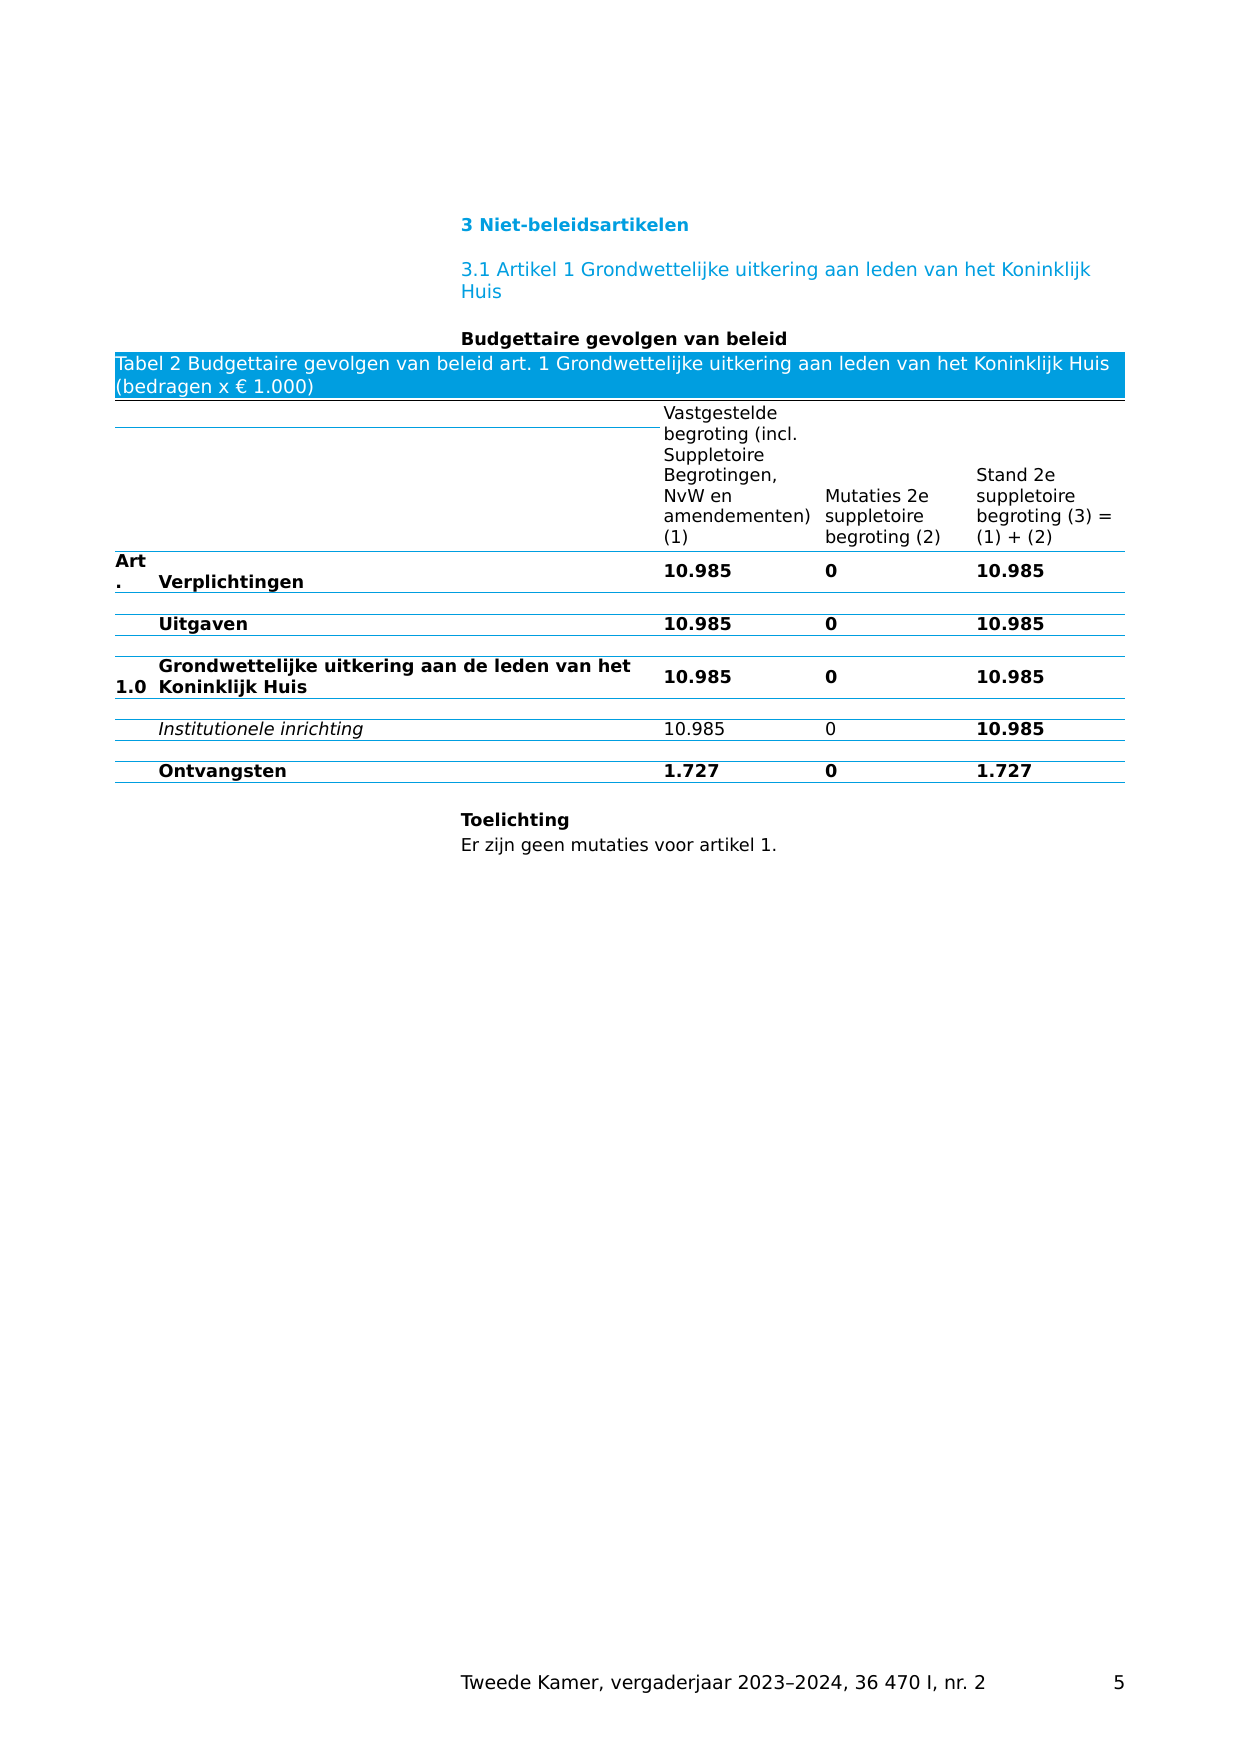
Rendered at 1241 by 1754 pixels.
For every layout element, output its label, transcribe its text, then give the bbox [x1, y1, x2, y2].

table_cell Vastgestelde begroting (incl. Suppletoire Begrotingen, NvW en amendementen) (1) [660, 401, 822, 551]
table_cell 10.985 [973, 720, 1125, 740]
table_cell Ontvangsten [155, 762, 660, 782]
table_cell [115, 636, 155, 656]
table_cell 0 [822, 552, 973, 592]
table_cell 10.985 [660, 552, 822, 592]
table_cell 1.727 [660, 762, 822, 782]
text Er zĳn geen mutaties voor artikel 1. [461, 833, 1125, 856]
table_cell [115, 593, 155, 613]
table_cell [115, 762, 155, 782]
table_cell [822, 636, 973, 656]
text Budgettaire gevolgen van beleid [461, 327, 1125, 350]
table_cell [115, 401, 155, 427]
table_cell [155, 593, 660, 613]
table_cell [155, 428, 660, 551]
table_cell 10.985 [660, 657, 822, 697]
table_cell 0 [822, 657, 973, 697]
table_cell [822, 741, 973, 761]
table_cell 10.985 [660, 615, 822, 634]
table_cell 10.985 [973, 552, 1125, 592]
table_cell [115, 720, 155, 740]
table_cell Art. [115, 552, 155, 592]
table_cell Grondwettelijke uitkering aan de leden van het Koninklijk Huis [155, 657, 660, 697]
table_cell [973, 741, 1125, 761]
table_cell 10.985 [973, 615, 1125, 634]
table_cell [155, 741, 660, 761]
table_cell 1.727 [973, 762, 1125, 782]
title 3 Niet-beleidsartikelen [461, 213, 1125, 236]
table_cell 0 [822, 720, 973, 740]
table_cell [822, 699, 973, 719]
table_cell Institutionele inrichting [155, 720, 660, 740]
table_cell [115, 428, 155, 551]
table_cell [973, 593, 1125, 613]
table_cell [115, 615, 155, 634]
table_cell [660, 699, 822, 719]
table_cell [973, 636, 1125, 656]
table_cell [973, 699, 1125, 719]
table_cell [155, 401, 660, 427]
table_cell 0 [822, 615, 973, 634]
table_cell Stand 2e suppletoire begroting (3) = (1) + (2) [973, 401, 1125, 551]
table_cell [660, 593, 822, 613]
table_cell [660, 636, 822, 656]
text Toelichting [461, 808, 1125, 831]
title 3.1 Artikel 1 Grondwettelijke uitkering aan leden van het Koninklijk Huis [461, 259, 1125, 303]
table_cell [115, 699, 155, 719]
table_cell 10.985 [660, 720, 822, 740]
table_cell 0 [822, 762, 973, 782]
table_cell 1.0 [115, 657, 155, 697]
table_cell 10.985 [973, 657, 1125, 697]
table_cell [660, 741, 822, 761]
table_cell [155, 636, 660, 656]
table_cell [115, 741, 155, 761]
table_cell [155, 699, 660, 719]
table_cell [822, 593, 973, 613]
table_cell Mutaties 2e suppletoire begroting (2) [822, 401, 973, 551]
table_cell Uitgaven [155, 615, 660, 634]
table_cell Verplichtingen [155, 552, 660, 592]
